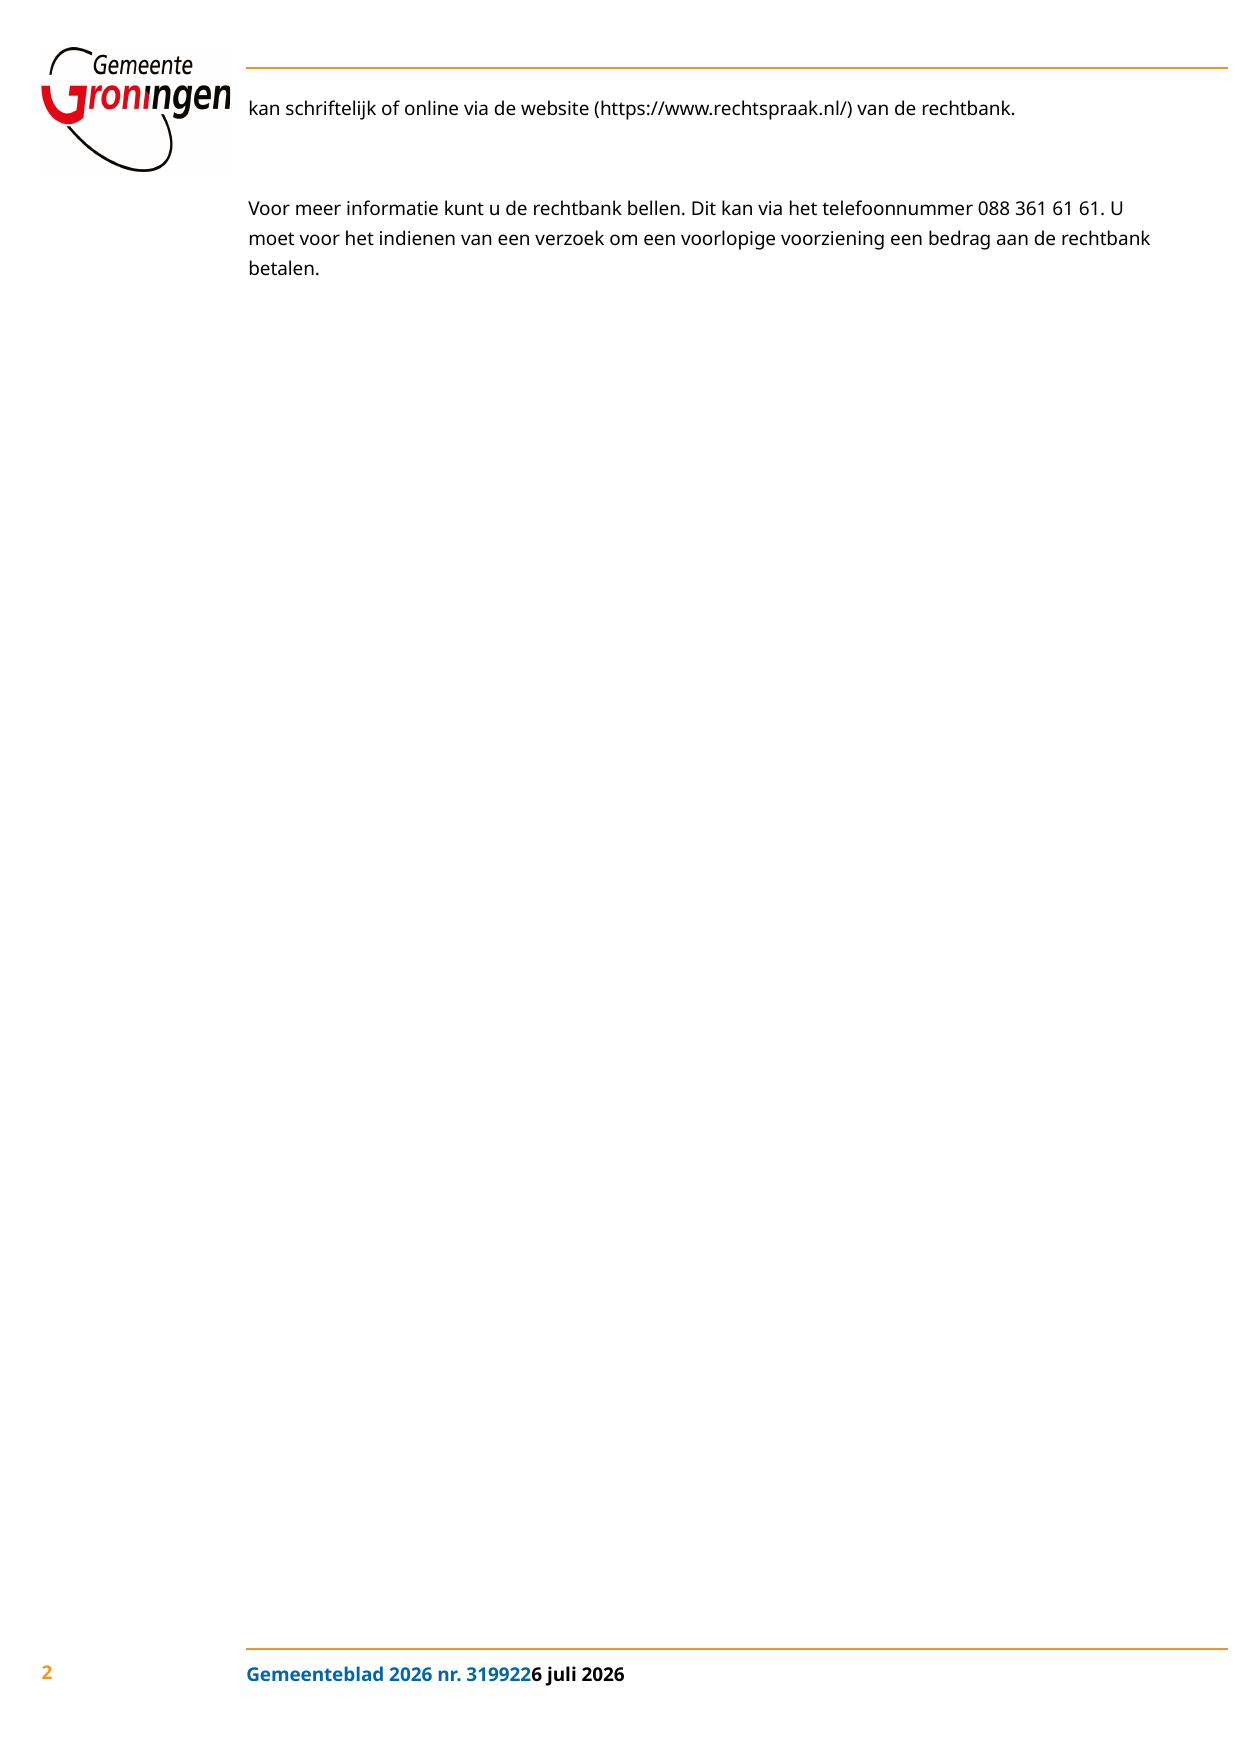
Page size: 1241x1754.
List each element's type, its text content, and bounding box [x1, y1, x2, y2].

text kan schriftelijk of online via de website (https://www.rechtspraak.nl/) van de rechtbank. [248, 95, 1152, 121]
picture [41, 47, 231, 172]
text Voor meer informatie kunt u de rechtbank bellen. Dit kan via het telefoonnummer 088 361 61 61. U moet voor het indienen van een verzoek om een voorlopige voorziening een bedrag aan de rechtbank betalen. [248, 196, 1152, 281]
